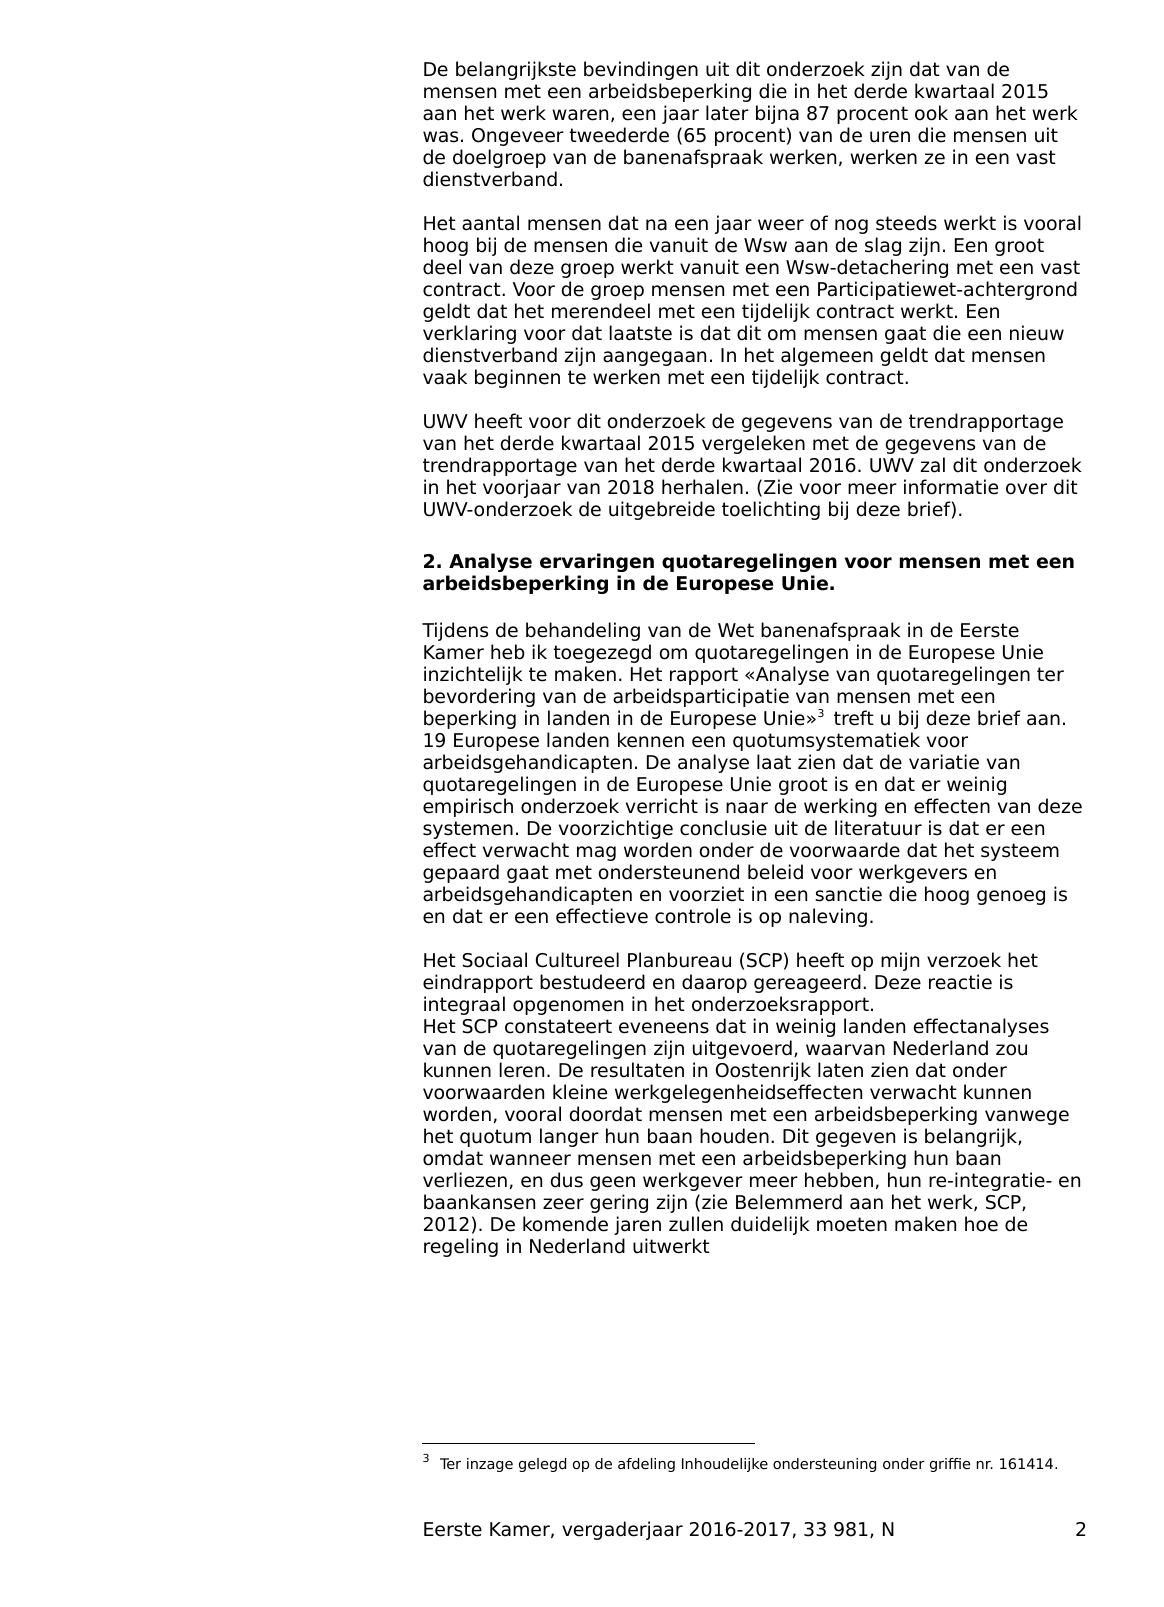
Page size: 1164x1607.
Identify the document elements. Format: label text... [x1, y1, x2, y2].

subtitle 2. Analyse ervaringen quotaregelingen voor mensen met een arbeidsbeperking in de Europese Unie. [422, 551, 1087, 595]
text UWV heeft voor dit onderzoek de gegevens van de trendrapportage van het derde kwartaal 2015 vergeleken met de gegevens van de trendrapportage van het derde kwartaal 2016. UWV zal dit onderzoek in het voorjaar van 2018 herhalen. (Zie voor meer informatie over dit UWV-onderzoek de uitgebreide toelichting bij deze brief). [422, 411, 1087, 521]
text De belangrijkste bevindingen uit dit onderzoek zijn dat van de mensen met een arbeidsbeperking die in het derde kwartaal 2015 aan het werk waren, een jaar later bijna 87 procent ook aan het werk was. Ongeveer tweederde (65 procent) van de uren die mensen uit de doelgroep van de banenafspraak werken, werken ze in een vast dienstverband. [422, 59, 1087, 191]
text Ter inzage gelegd op de afdeling Inhoudelijke ondersteuning onder griffie nr. 161414. [422, 1452, 1087, 1474]
text Het Sociaal Cultureel Planbureau (SCP) heeft op mijn verzoek het eindrapport bestudeerd en daarop gereageerd. Deze reactie is integraal opgenomen in het onderzoeksrapport. [422, 950, 1087, 1016]
text Tijdens de behandeling van de Wet banenafspraak in de Eerste Kamer heb ik toegezegd om quotaregelingen in de Europese Unie inzichtelijk te maken. Het rapport «Analyse van quotaregelingen ter bevordering van de arbeidsparticipatie van mensen met een beperking in landen in de Europese Unie» treft u bij deze brief aan. 19 Europese landen kennen een quotumsystematiek voor arbeidsgehandicapten. De analyse laat zien dat de variatie van quotaregelingen in de Europese Unie groot is en dat er weinig empirisch onderzoek verricht is naar de werking en effecten van deze systemen. De voorzichtige conclusie uit de literatuur is dat er een effect verwacht mag worden onder de voorwaarde dat het systeem gepaard gaat met ondersteunend beleid voor werkgevers en arbeidsgehandicapten en voorziet in een sanctie die hoog genoeg is en dat er een effectieve controle is op naleving. [422, 620, 1087, 928]
text Het SCP constateert eveneens dat in weinig landen effectanalyses van de quotaregelingen zijn uitgevoerd, waarvan Nederland zou kunnen leren. De resultaten in Oostenrijk laten zien dat onder voorwaarden kleine werkgelegenheidseffecten verwacht kunnen worden, vooral doordat mensen met een arbeidsbeperking vanwege het quotum langer hun baan houden. Dit gegeven is belangrijk, omdat wanneer mensen met een arbeidsbeperking hun baan verliezen, en dus geen werkgever meer hebben, hun re-integratie- en baankansen zeer gering zijn (zie Belemmerd aan het werk, SCP, 2012). De komende jaren zullen duidelijk moeten maken hoe de regeling in Nederland uitwerkt [422, 1016, 1087, 1258]
text Het aantal mensen dat na een jaar weer of nog steeds werkt is vooral hoog bij de mensen die vanuit de Wsw aan de slag zijn. Een groot deel van deze groep werkt vanuit een Wsw-detachering met een vast contract. Voor de groep mensen met een Participatiewet-achtergrond geldt dat het merendeel met een tijdelijk contract werkt. Een verklaring voor dat laatste is dat dit om mensen gaat die een nieuw dienstverband zijn aangegaan. In het algemeen geldt dat mensen vaak beginnen te werken met een tijdelijk contract. [422, 213, 1087, 389]
